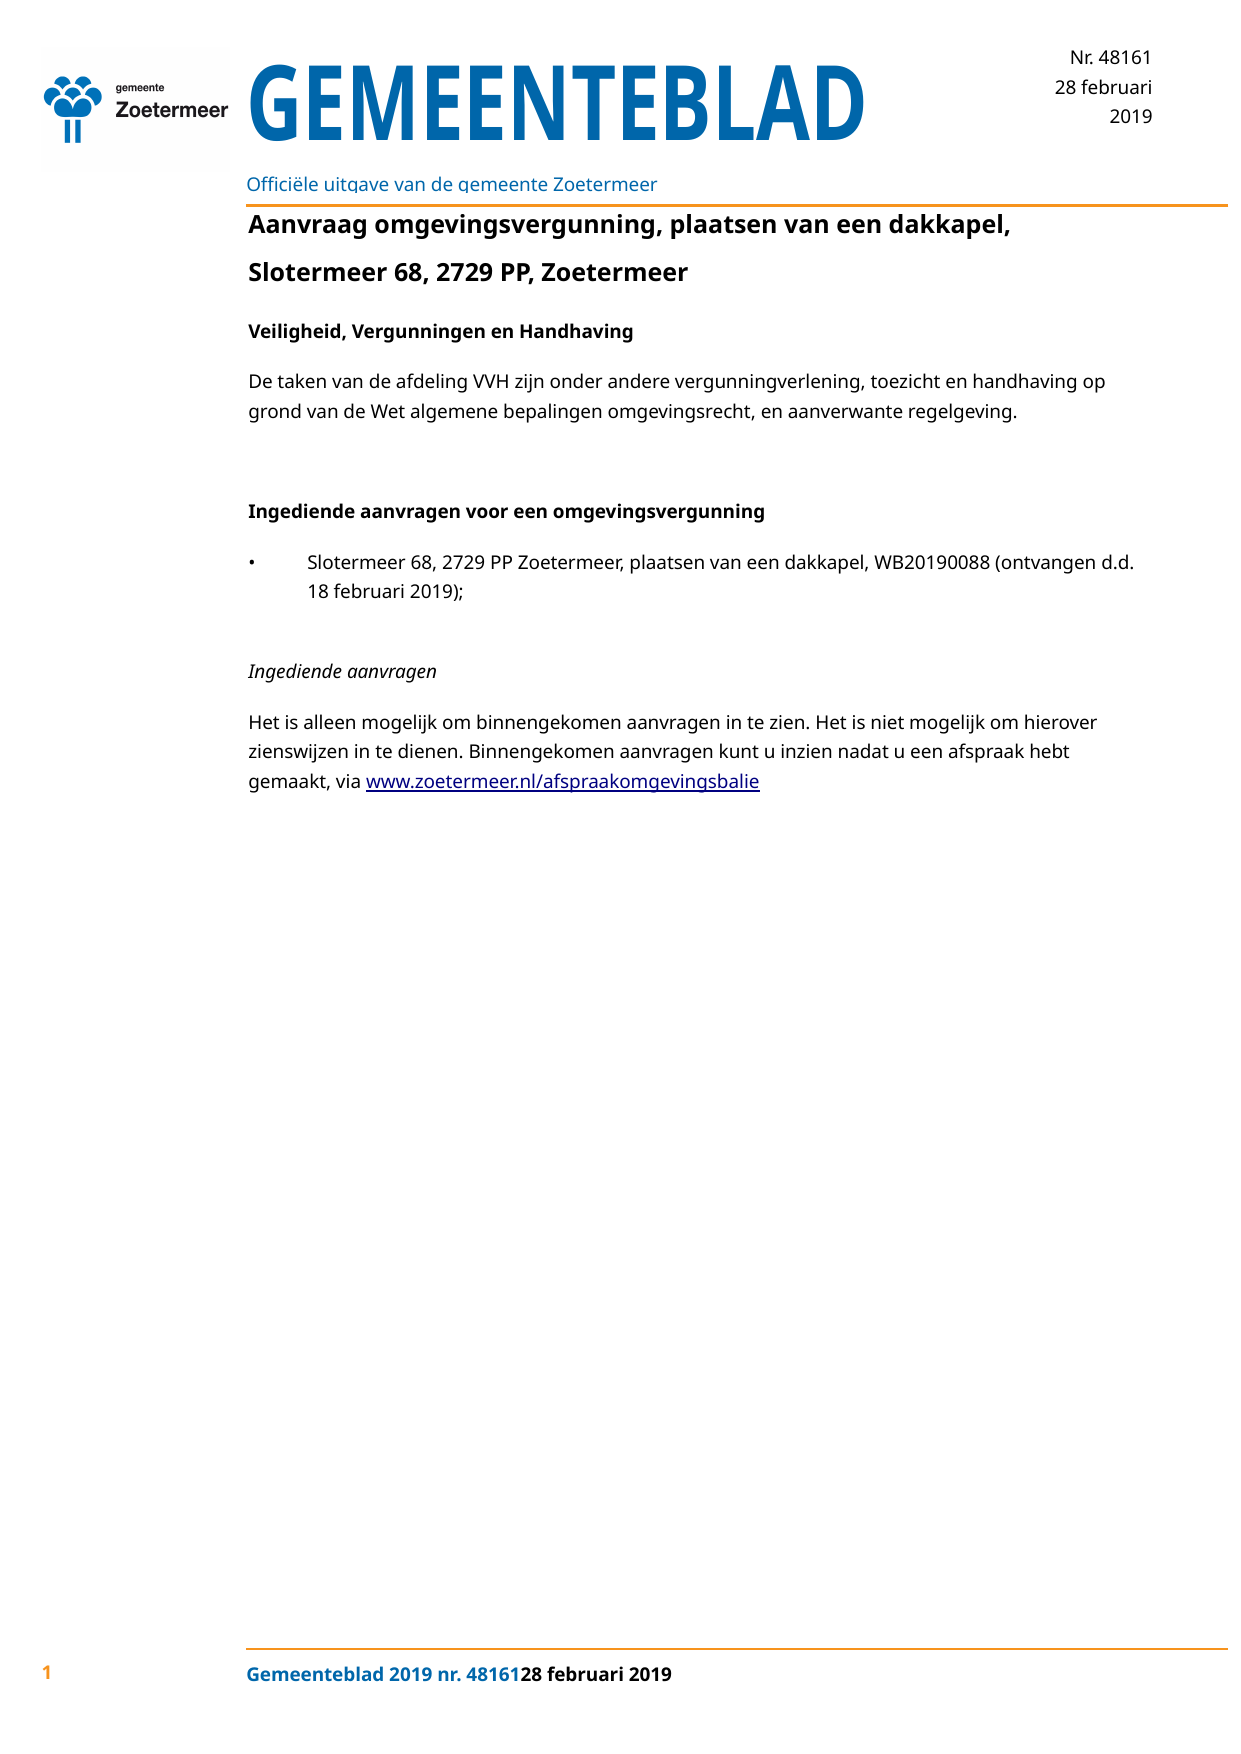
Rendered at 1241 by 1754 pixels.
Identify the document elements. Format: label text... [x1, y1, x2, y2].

text Veiligheid, Vergunningen en Handhaving [248, 318, 1152, 344]
text De taken van de afdeling VVH zijn onder andere vergunningverlening, toezicht en handhaving op grond van de Wet algemene bepalingen omgevingsrecht, en aanverwante regelgeving. [248, 368, 1152, 424]
text Ingediende aanvragen voor een omgevingsvergunning [248, 499, 1152, 524]
picture [41, 47, 231, 172]
text Ingediende aanvragen [248, 659, 1152, 684]
text Aanvraag omgevingsvergunning, plaatsen van een dakkapel, Slotermeer 68, 2729 PP, Zoetermeer [248, 207, 1152, 288]
text Het is alleen mogelijk om binnengekomen aanvragen in te zien. Het is niet mogelijk om hierover zienswijzen in te dienen. Binnengekomen aanvragen kunt u inzien nadat u een afspraak hebt gemaakt, via www.zoetermeer.nl/afspraakomgevingsbalie [248, 709, 1152, 794]
list Slotermeer 68, 2729 PP Zoetermeer, plaatsen van een dakkapel, WB20190088 (ontvangen d.d. 18 februari 2019); [248, 549, 1152, 604]
